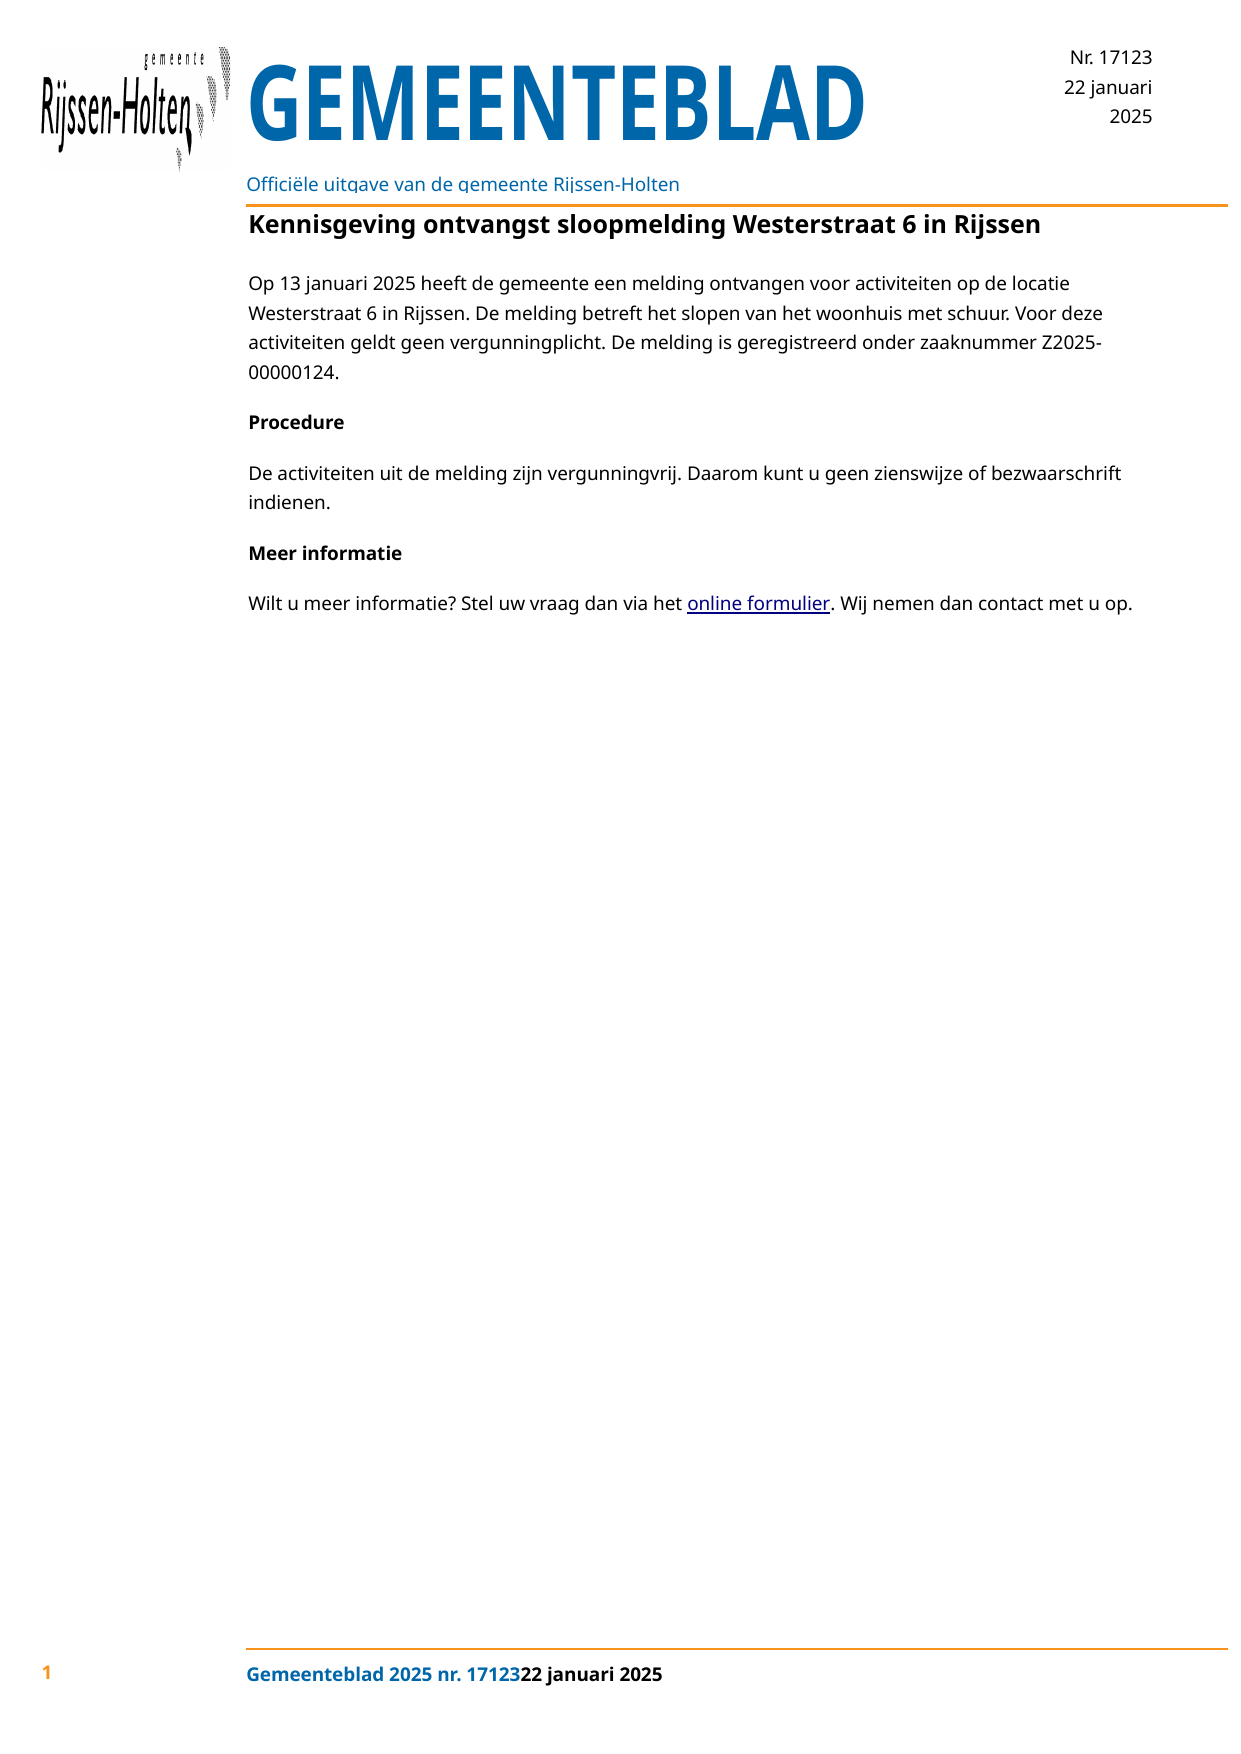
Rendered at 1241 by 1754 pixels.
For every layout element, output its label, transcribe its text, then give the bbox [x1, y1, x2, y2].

text Meer informatie [248, 540, 1152, 566]
picture [41, 47, 231, 172]
text Kennisgeving ontvangst sloopmelding Westerstraat 6 in Rijssen [248, 207, 1152, 241]
text Op 13 januari 2025 heeft de gemeente een melding ontvangen voor activiteiten op de locatie Westerstraat 6 in Rijssen. De melding betreft het slopen van het woonhuis met schuur. Voor deze activiteiten geldt geen vergunningplicht. De melding is geregistreerd onder zaaknummer Z2025-00000124. [248, 270, 1152, 385]
text De activiteiten uit de melding zijn vergunningvrij. Daarom kunt u geen zienswijze of bezwaarschrift indienen. [248, 460, 1152, 515]
text Procedure [248, 409, 1152, 435]
text Wilt u meer informatie? Stel uw vraag dan via het online formulier. Wij nemen dan contact met u op. [248, 590, 1152, 616]
